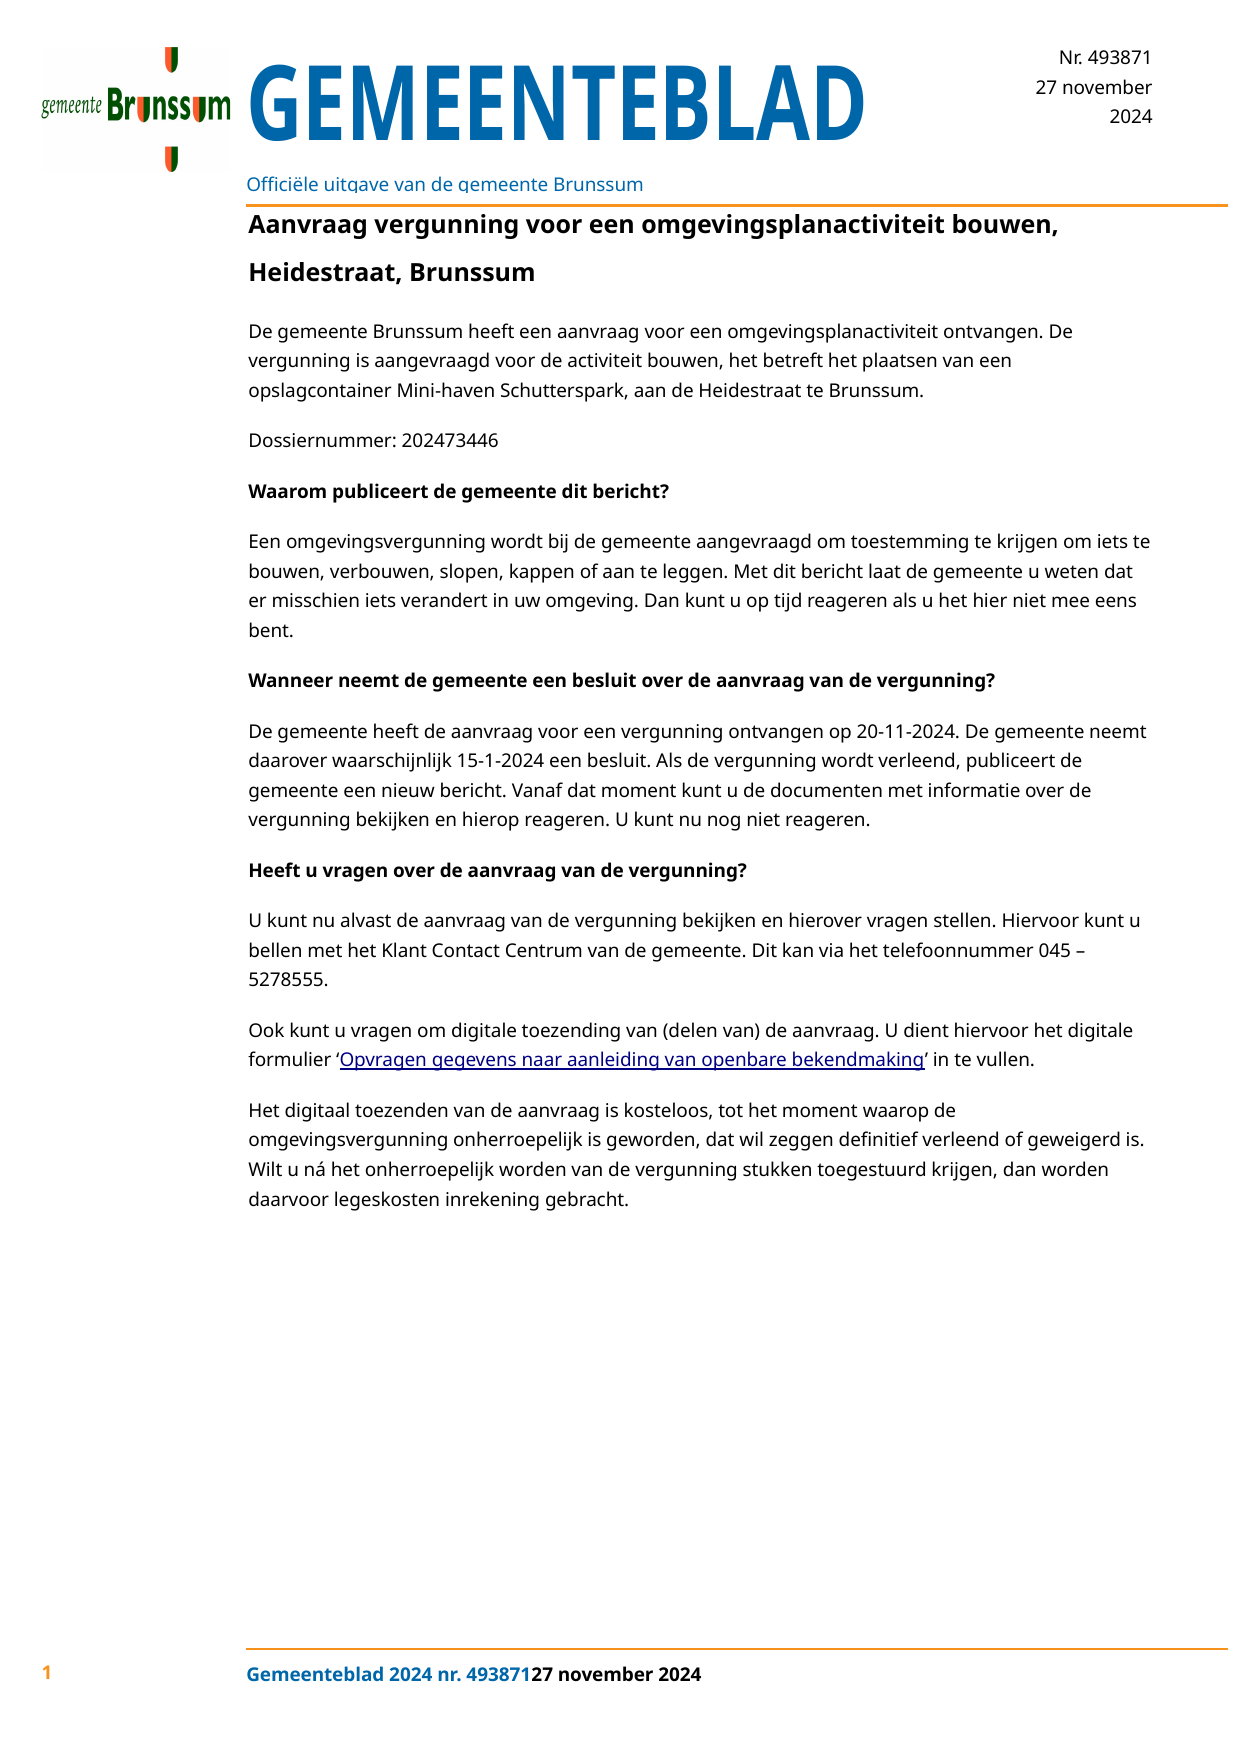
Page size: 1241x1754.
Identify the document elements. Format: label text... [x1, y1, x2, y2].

text De gemeente heeft de aanvraag voor een vergunning ontvangen op 20-11-2024. De gemeente neemt daarover waarschijnlijk 15-1-2024 een besluit. Als de vergunning wordt verleend, publiceert de gemeente een nieuw bericht. Vanaf dat moment kunt u de documenten met informatie over de vergunning bekijken en hierop reageren. U kunt nu nog niet reageren. [248, 718, 1152, 832]
text Heeft u vragen over de aanvraag van de vergunning? [248, 857, 1152, 883]
text Waarom publiceert de gemeente dit bericht? [248, 478, 1152, 504]
text Dossiernummer: 202473446 [248, 427, 1152, 453]
text Aanvraag vergunning voor een omgevingsplanactiviteit bouwen, Heidestraat, Brunssum [248, 207, 1152, 288]
picture [41, 47, 231, 172]
text Ook kunt u vragen om digitale toezending van (delen van) de aanvraag. U dient hiervoor het digitale formulier ‘Opvragen gegevens naar aanleiding van openbare bekendmaking’ in te vullen. [248, 1017, 1152, 1072]
text Wanneer neemt de gemeente een besluit over de aanvraag van de vergunning? [248, 667, 1152, 693]
text U kunt nu alvast de aanvraag van de vergunning bekijken en hierover vragen stellen. Hiervoor kunt u bellen met het Klant Contact Centrum van de gemeente. Dit kan via het telefoonnummer 045 – 5278555. [248, 907, 1152, 992]
text Een omgevingsvergunning wordt bij de gemeente aangevraagd om toestemming te krijgen om iets te bouwen, verbouwen, slopen, kappen of aan te leggen. Met dit bericht laat de gemeente u weten dat er misschien iets verandert in uw omgeving. Dan kunt u op tijd reageren als u het hier niet mee eens bent. [248, 528, 1152, 643]
text Het digitaal toezenden van de aanvraag is kosteloos, tot het moment waarop de omgevingsvergunning onherroepelijk is geworden, dat wil zeggen definitief verleend of geweigerd is. Wilt u ná het onherroepelijk worden van de vergunning stukken toegestuurd krijgen, dan worden daarvoor legeskosten inrekening gebracht. [248, 1097, 1152, 1212]
text De gemeente Brunssum heeft een aanvraag voor een omgevingsplanactiviteit ontvangen. De vergunning is aangevraagd voor de activiteit bouwen, het betreft het plaatsen van een opslagcontainer Mini-haven Schutterspark, aan de Heidestraat te Brunssum. [248, 318, 1152, 403]
